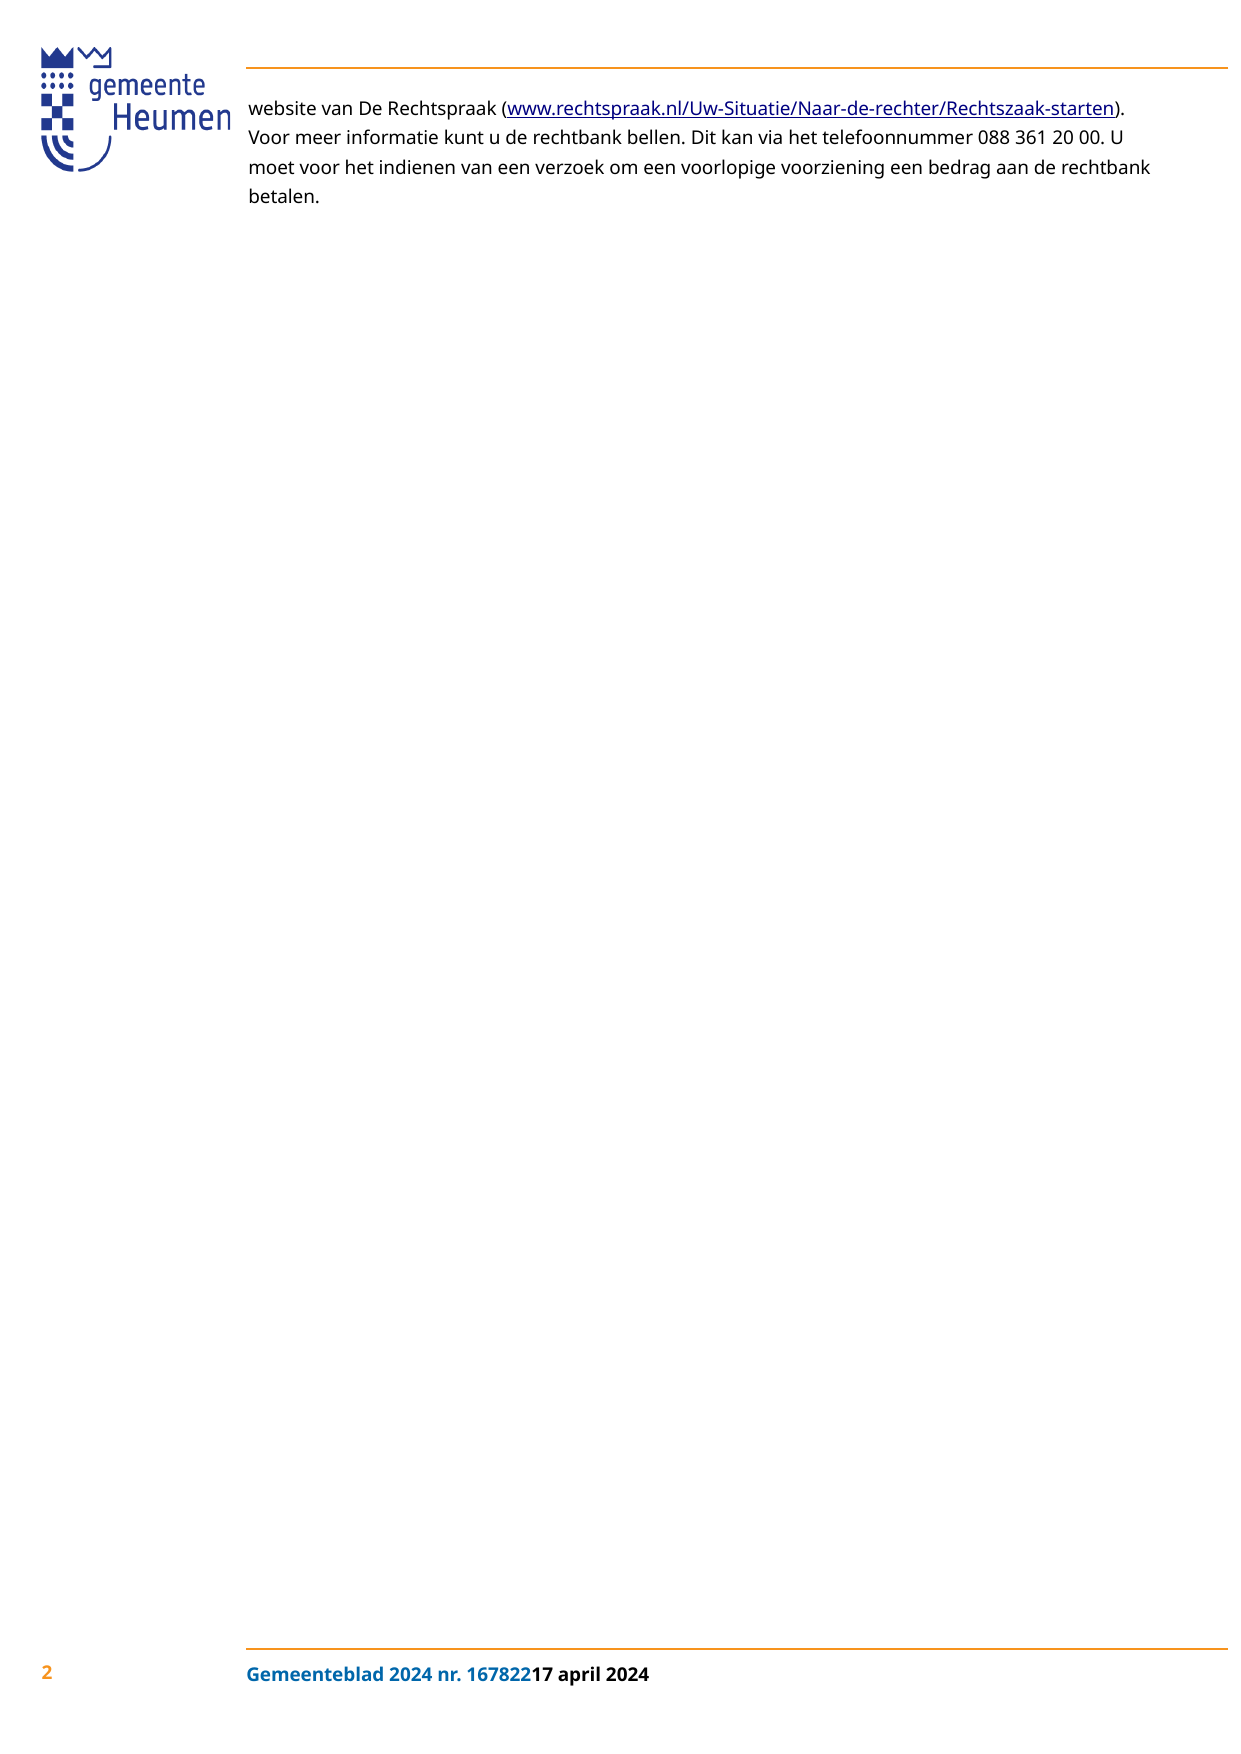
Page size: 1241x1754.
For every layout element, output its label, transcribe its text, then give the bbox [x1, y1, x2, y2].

text website van De Rechtspraak (www.rechtspraak.nl/Uw-Situatie/Naar-de-rechter/Rechtszaak-starten). Voor meer informatie kunt u de rechtbank bellen. Dit kan via het telefoonnummer 088 361 20 00. U moet voor het indienen van een verzoek om een voorlopige voorziening een bedrag aan de rechtbank betalen. [248, 95, 1152, 209]
picture [41, 47, 231, 172]
